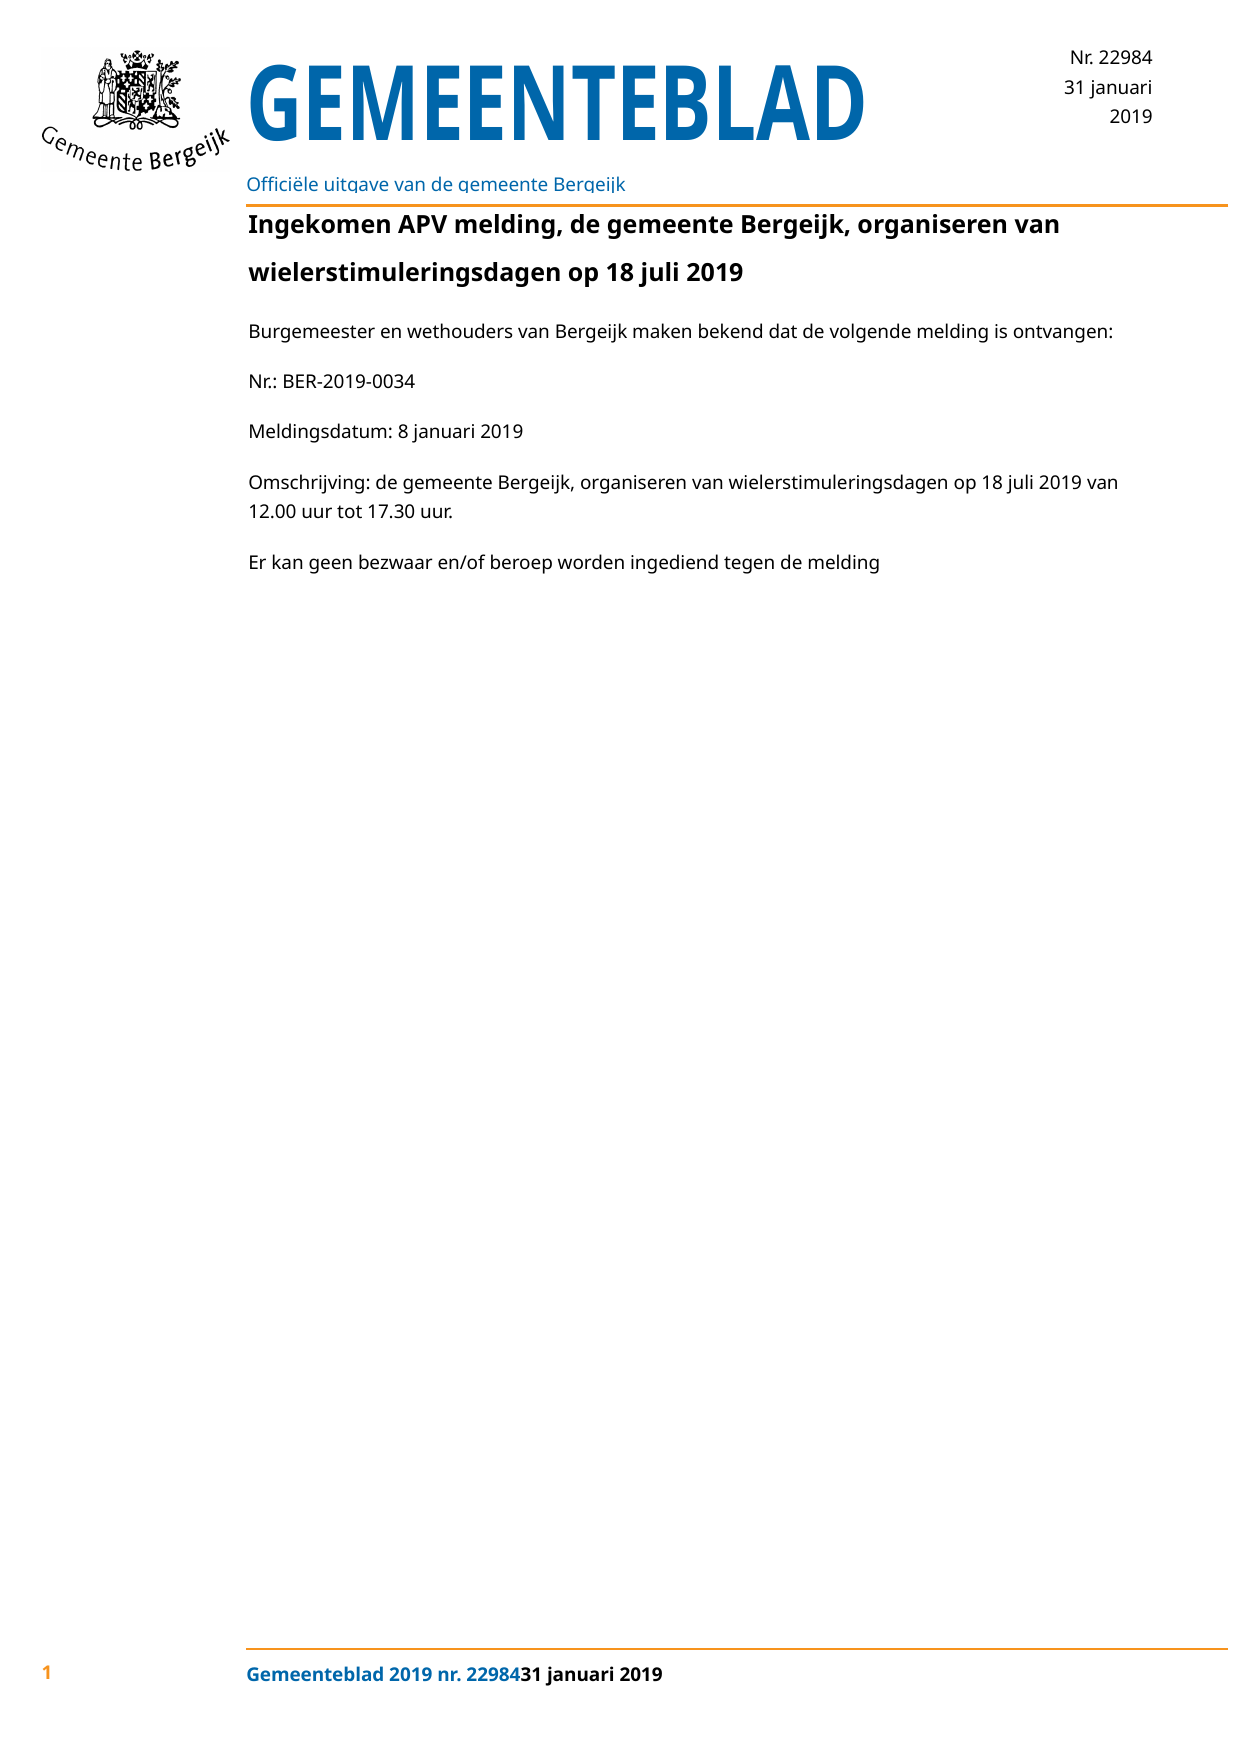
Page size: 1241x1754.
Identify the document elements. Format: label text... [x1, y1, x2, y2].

text Meldingsdatum: 8 januari 2019 [248, 419, 1152, 444]
picture [41, 47, 231, 172]
text Er kan geen bezwaar en/of beroep worden ingediend tegen de melding [248, 549, 1152, 575]
text Nr.: BER-2019-0034 [248, 368, 1152, 394]
text Omschrijving: de gemeente Bergeijk, organiseren van wielerstimuleringsdagen op 18 juli 2019 van 12.00 uur tot 17.30 uur. [248, 469, 1152, 524]
text Burgemeester en wethouders van Bergeijk maken bekend dat de volgende melding is ontvangen: [248, 318, 1152, 344]
text Ingekomen APV melding, de gemeente Bergeijk, organiseren van wielerstimuleringsdagen op 18 juli 2019 [248, 207, 1152, 288]
